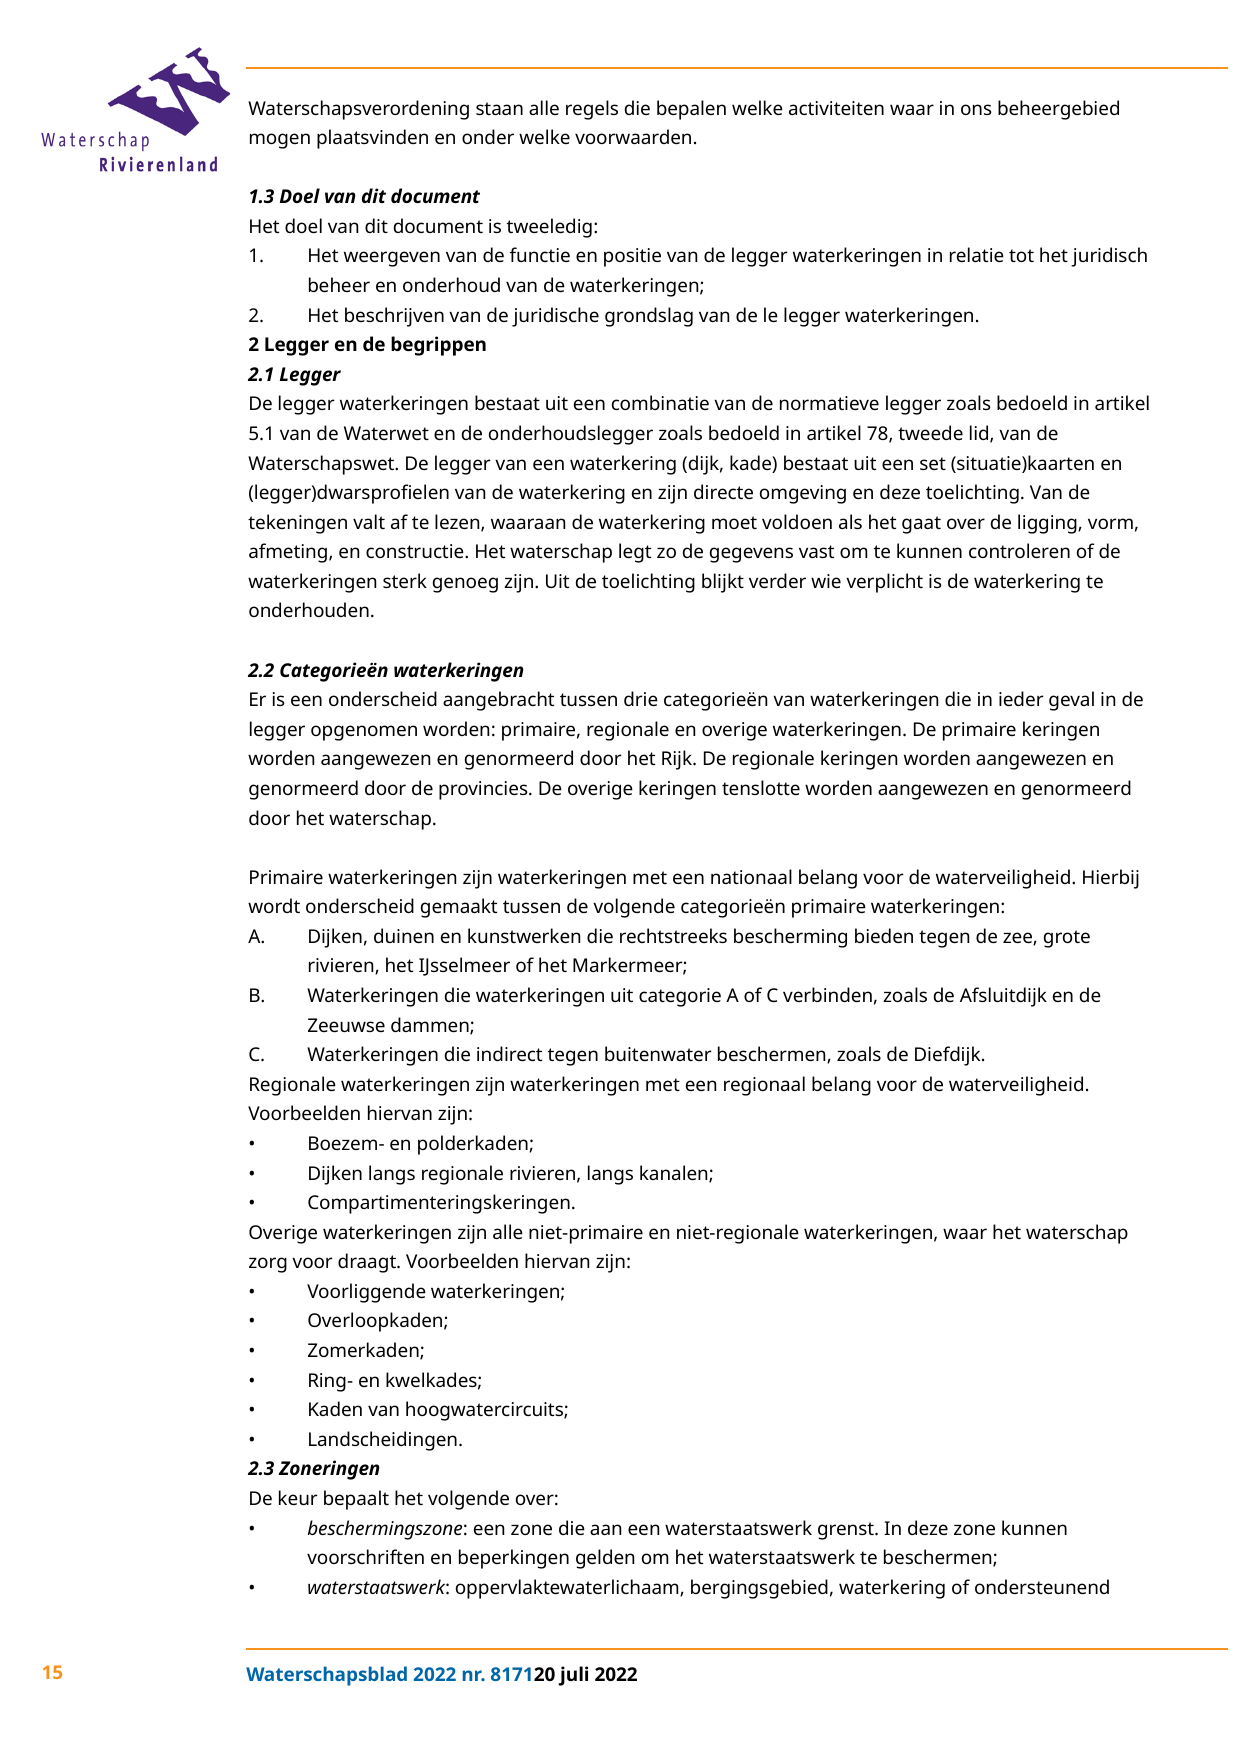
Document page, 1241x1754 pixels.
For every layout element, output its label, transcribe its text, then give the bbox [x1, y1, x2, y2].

text Overige waterkeringen zijn alle niet-primaire en niet-regionale waterkeringen, waar het waterschap zorg voor draagt. Voorbeelden hiervan zijn: [248, 1219, 1152, 1274]
list Ring- en kwelkades; [248, 1367, 1152, 1393]
text De legger waterkeringen bestaat uit een combinatie van de normatieve legger zoals bedoeld in artikel 5.1 van de Waterwet en de onderhoudslegger zoals bedoeld in artikel 78, tweede lid, van de Waterschapswet. De legger van een waterkering (dijk, kade) bestaat uit een set (situatie)kaarten en (legger)dwarsprofielen van de waterkering en zijn directe omgeving en deze toelichting. Van de tekeningen valt af te lezen, waaraan de waterkering moet voldoen als het gaat over de ligging, vorm, afmeting, en constructie. Het waterschap legt zo de gegevens vast om te kunnen controleren of de waterkeringen sterk genoeg zijn. Uit de toelichting blijkt verder wie verplicht is de waterkering te onderhouden. [248, 391, 1152, 623]
list Voorliggende waterkeringen; [248, 1278, 1152, 1304]
list Het weergeven van de functie en positie van de legger waterkeringen in relatie tot het juridisch beheer en onderhoud van de waterkeringen; [248, 243, 1152, 298]
list Landscheidingen. [248, 1426, 1152, 1452]
list Kaden van hoogwatercircuits; [248, 1396, 1152, 1422]
list Dijken, duinen en kunstwerken die rechtstreeks bescherming bieden tegen de zee, grote rivieren, het IJsselmeer of het Markermeer; [248, 923, 1152, 978]
text 2 Legger en de begrippen [248, 331, 1152, 357]
list Overloopkaden; [248, 1308, 1152, 1333]
list Boezem- en polderkaden; [248, 1130, 1152, 1156]
list Compartimenteringskeringen. [248, 1189, 1152, 1215]
list Waterkeringen die indirect tegen buitenwater beschermen, zoals de Diefdijk. [248, 1041, 1152, 1067]
list beschermingszone: een zone die aan een waterstaatswerk grenst. In deze zone kunnen voorschriften en beperkingen gelden om het waterstaatswerk te beschermen; [248, 1515, 1152, 1570]
text 1.3 Doel van dit document [248, 183, 1152, 209]
list Waterkeringen die waterkeringen uit categorie A of C verbinden, zoals de Afsluitdijk en de Zeeuwse dammen; [248, 982, 1152, 1038]
list Zomerkaden; [248, 1337, 1152, 1363]
text Waterschapsverordening staan alle regels die bepalen welke activiteiten waar in ons beheergebied mogen plaatsvinden en onder welke voorwaarden. [248, 95, 1152, 150]
list waterstaatswerk: oppervlaktewaterlichaam, bergingsgebied, waterkering of ondersteunend [248, 1574, 1152, 1600]
text Het doel van dit document is tweeledig: [248, 213, 1152, 239]
text Regionale waterkeringen zijn waterkeringen met een regionaal belang voor de waterveiligheid. Voorbeelden hiervan zijn: [248, 1071, 1152, 1126]
text 2.1 Legger [248, 361, 1152, 387]
text Primaire waterkeringen zijn waterkeringen met een nationaal belang voor de waterveiligheid. Hierbij wordt onderscheid gemaakt tussen de volgende categorieën primaire waterkeringen: [248, 864, 1152, 919]
list Het beschrijven van de juridische grondslag van de le legger waterkeringen. [248, 302, 1152, 328]
picture [41, 47, 231, 172]
text Er is een onderscheid aangebracht tussen drie categorieën van waterkeringen die in ieder geval in de legger opgenomen worden: primaire, regionale en overige waterkeringen. De primaire keringen worden aangewezen en genormeerd door het Rijk. De regionale keringen worden aangewezen en genormeerd door de provincies. De overige keringen tenslotte worden aangewezen en genormeerd door het waterschap. [248, 686, 1152, 831]
text De keur bepaalt het volgende over: [248, 1485, 1152, 1511]
text 2.3 Zoneringen [248, 1456, 1152, 1481]
list Dijken langs regionale rivieren, langs kanalen; [248, 1160, 1152, 1186]
text 2.2 Categorieën waterkeringen [248, 657, 1152, 683]
